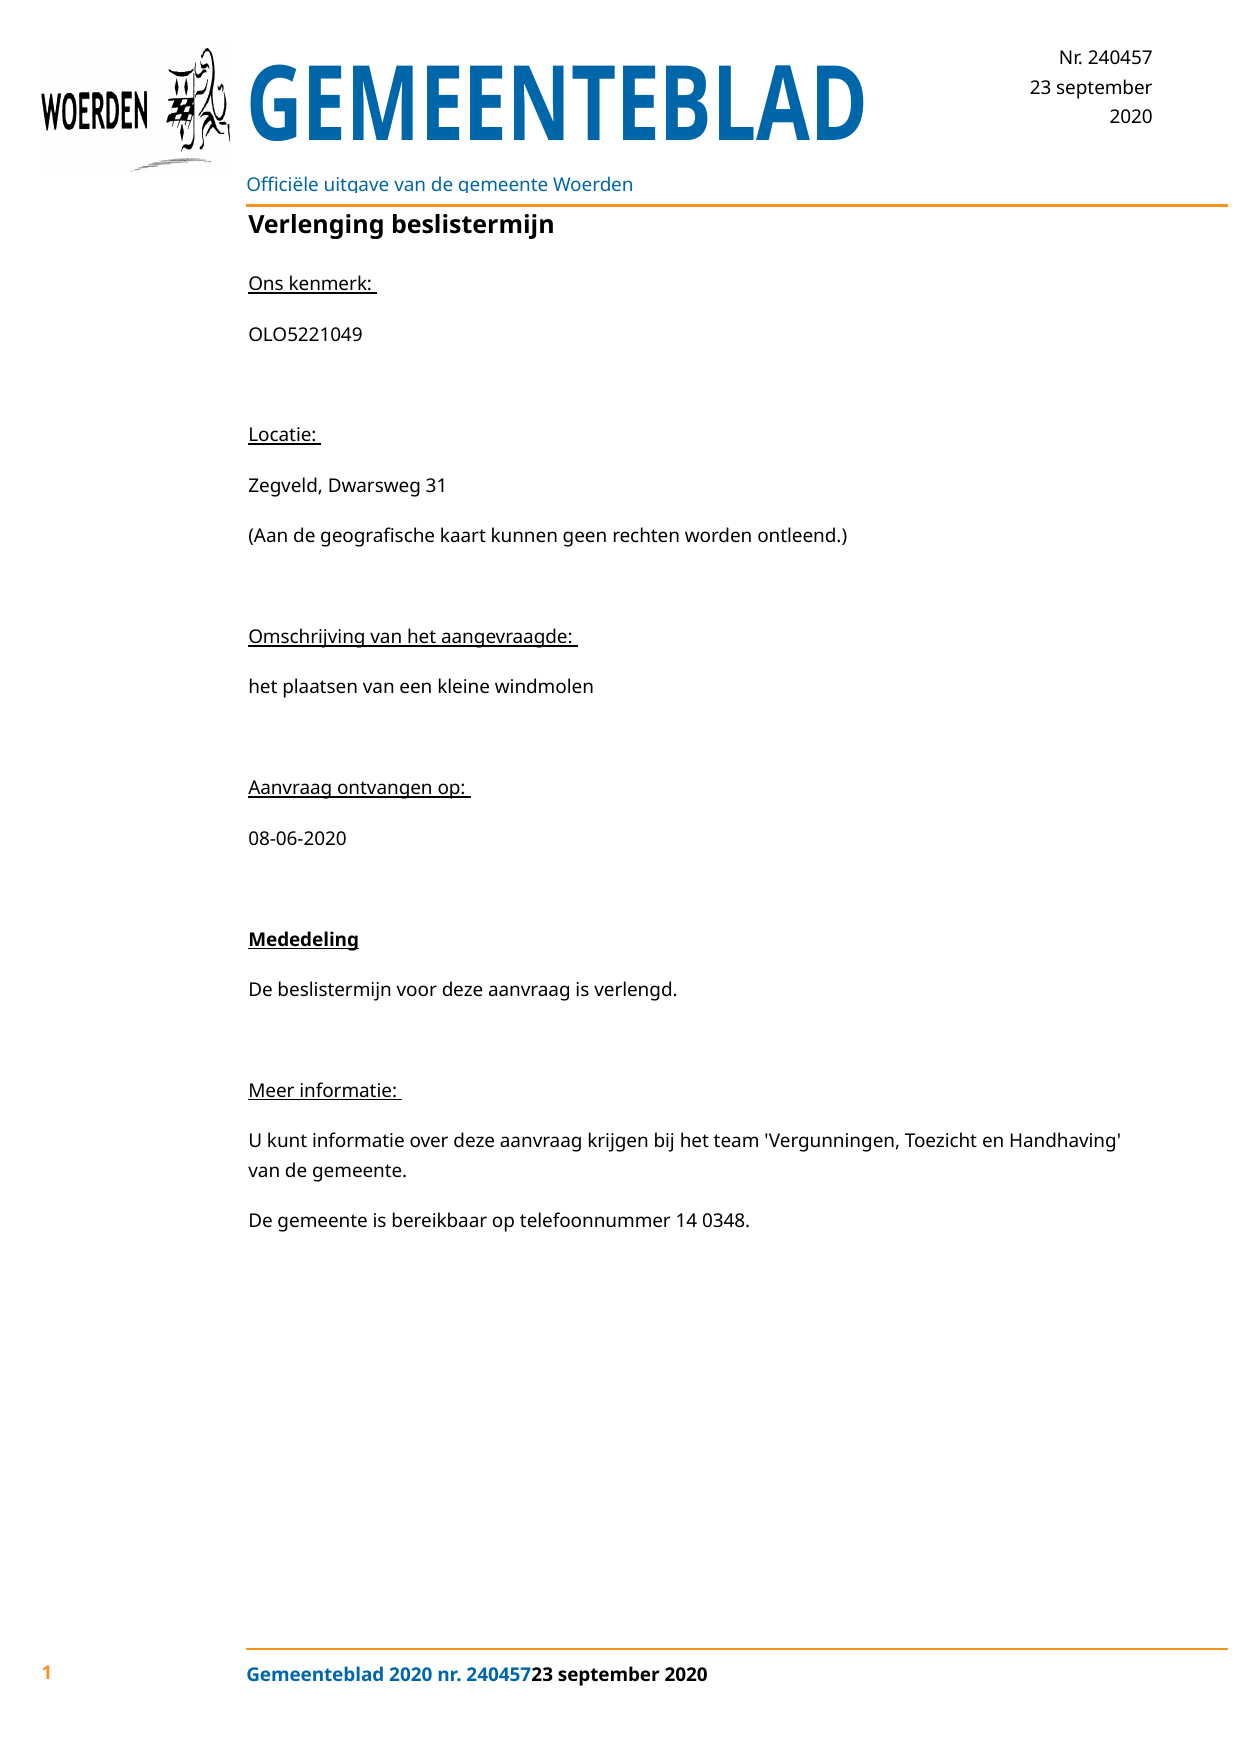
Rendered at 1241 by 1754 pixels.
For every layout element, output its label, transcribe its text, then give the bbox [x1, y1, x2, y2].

text U kunt informatie over deze aanvraag krijgen bij het team 'Vergunningen, Toezicht en Handhaving' van de gemeente. [248, 1127, 1152, 1183]
text De beslistermijn voor deze aanvraag is verlengd. [248, 976, 1152, 1002]
text Meer informatie: [248, 1077, 1152, 1103]
text Aanvraag ontvangen op: [248, 774, 1152, 800]
text Ons kenmerk: [248, 270, 1152, 296]
text OLO5221049 [248, 321, 1152, 346]
text Locatie: [248, 422, 1152, 447]
text (Aan de geografische kaart kunnen geen rechten worden ontleend.) [248, 522, 1152, 548]
text Mededeling [248, 926, 1152, 951]
text Verlenging beslistermijn [248, 207, 1152, 241]
text De gemeente is bereikbaar op telefoonnummer 14 0348. [248, 1207, 1152, 1233]
text Zegveld, Dwarsweg 31 [248, 472, 1152, 498]
text Omschrijving van het aangevraagde: [248, 623, 1152, 649]
text het plaatsen van een kleine windmolen [248, 674, 1152, 699]
text 08-06-2020 [248, 825, 1152, 851]
picture [41, 47, 231, 172]
